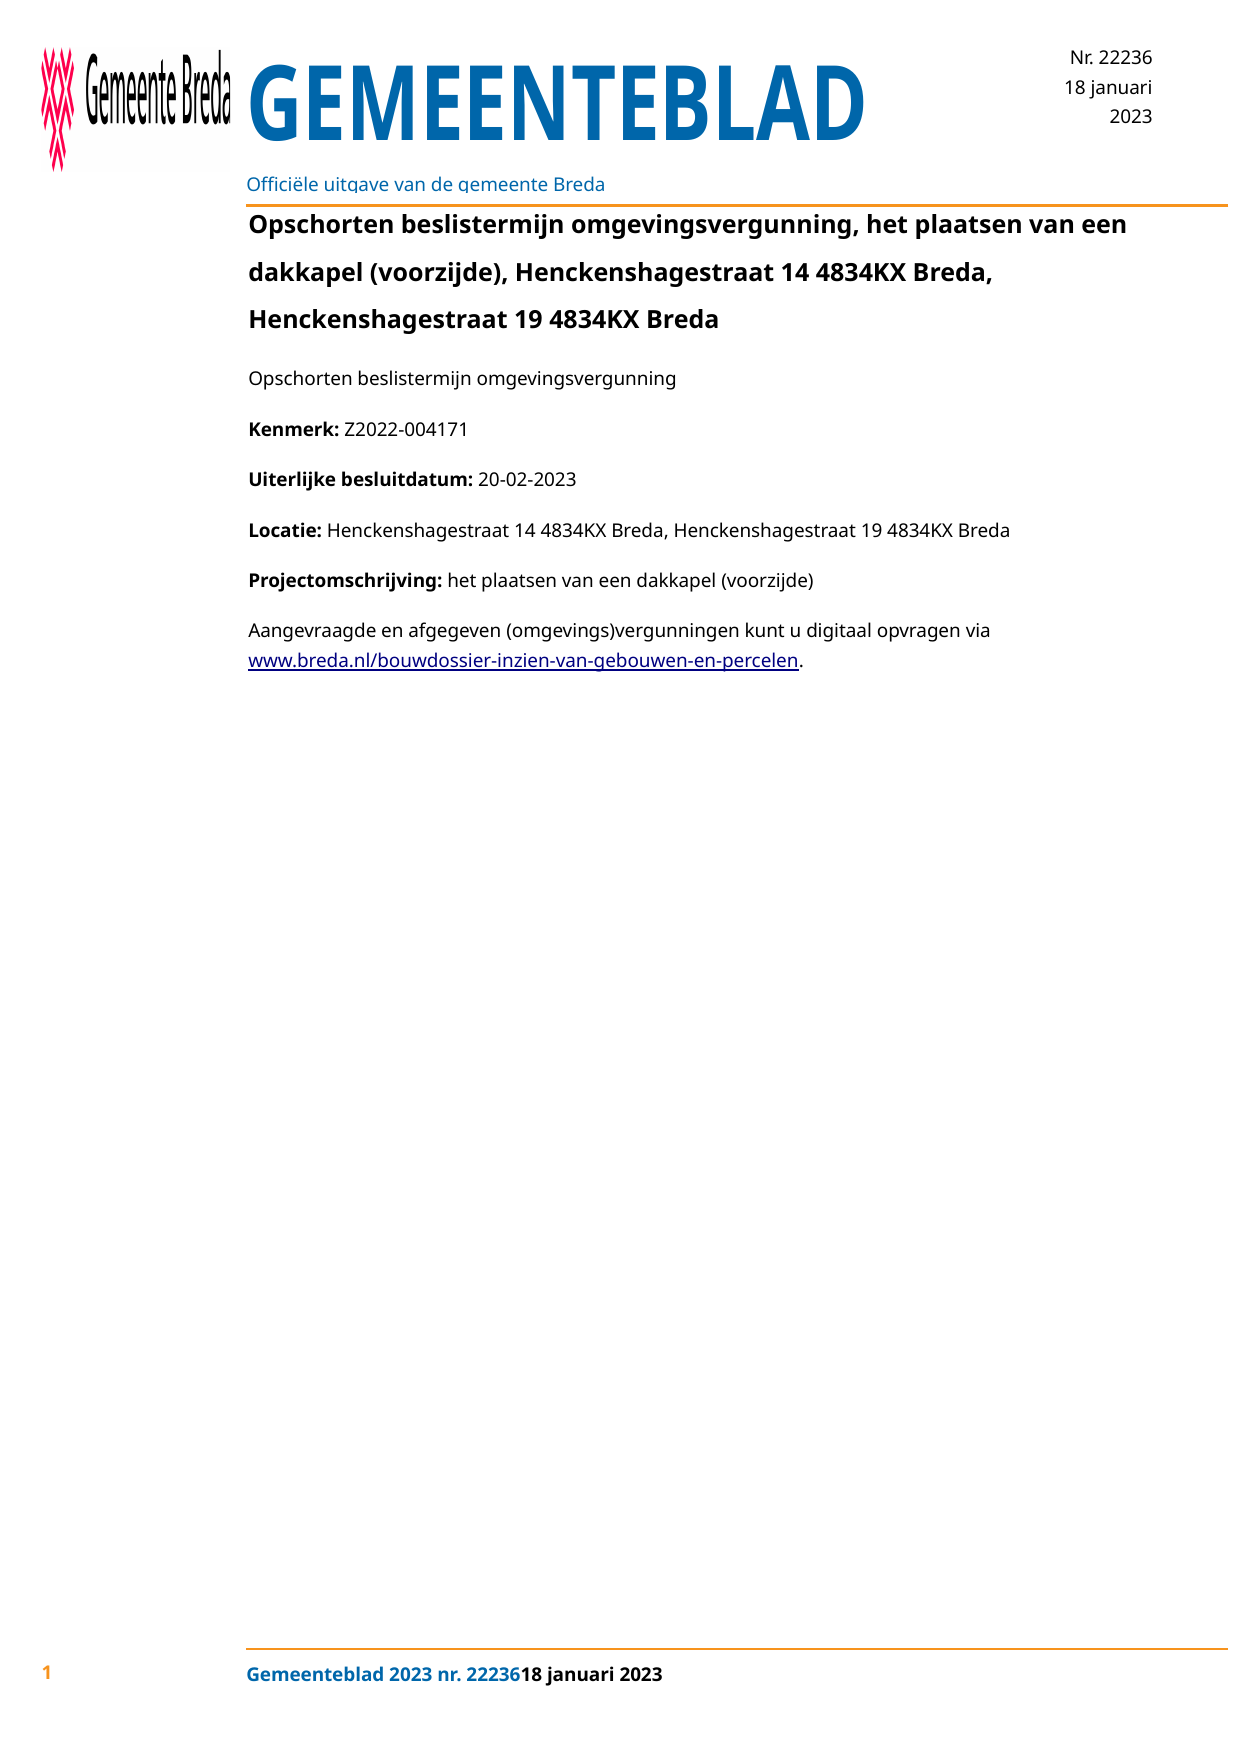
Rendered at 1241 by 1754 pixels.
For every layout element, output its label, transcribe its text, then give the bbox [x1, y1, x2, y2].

text Opschorten beslistermijn omgevingsvergunning, het plaatsen van een dakkapel (voorzijde), Henckenshagestraat 14 4834KX Breda, Henckenshagestraat 19 4834KX Breda [248, 207, 1152, 336]
text Aangevraagde en afgegeven (omgevings)vergunningen kunt u digitaal opvragen via www.breda.nl/bouwdossier-inzien-van-gebouwen-en-percelen. [248, 618, 1152, 673]
text Projectomschrijving: het plaatsen van een dakkapel (voorzijde) [248, 567, 1152, 593]
text Opschorten beslistermijn omgevingsvergunning [248, 366, 1152, 391]
picture [41, 47, 231, 172]
text Kenmerk: Z2022-004171 [248, 416, 1152, 442]
text Uiterlijke besluitdatum: 20-02-2023 [248, 466, 1152, 492]
text Locatie: Henckenshagestraat 14 4834KX Breda, Henckenshagestraat 19 4834KX Breda [248, 517, 1152, 542]
